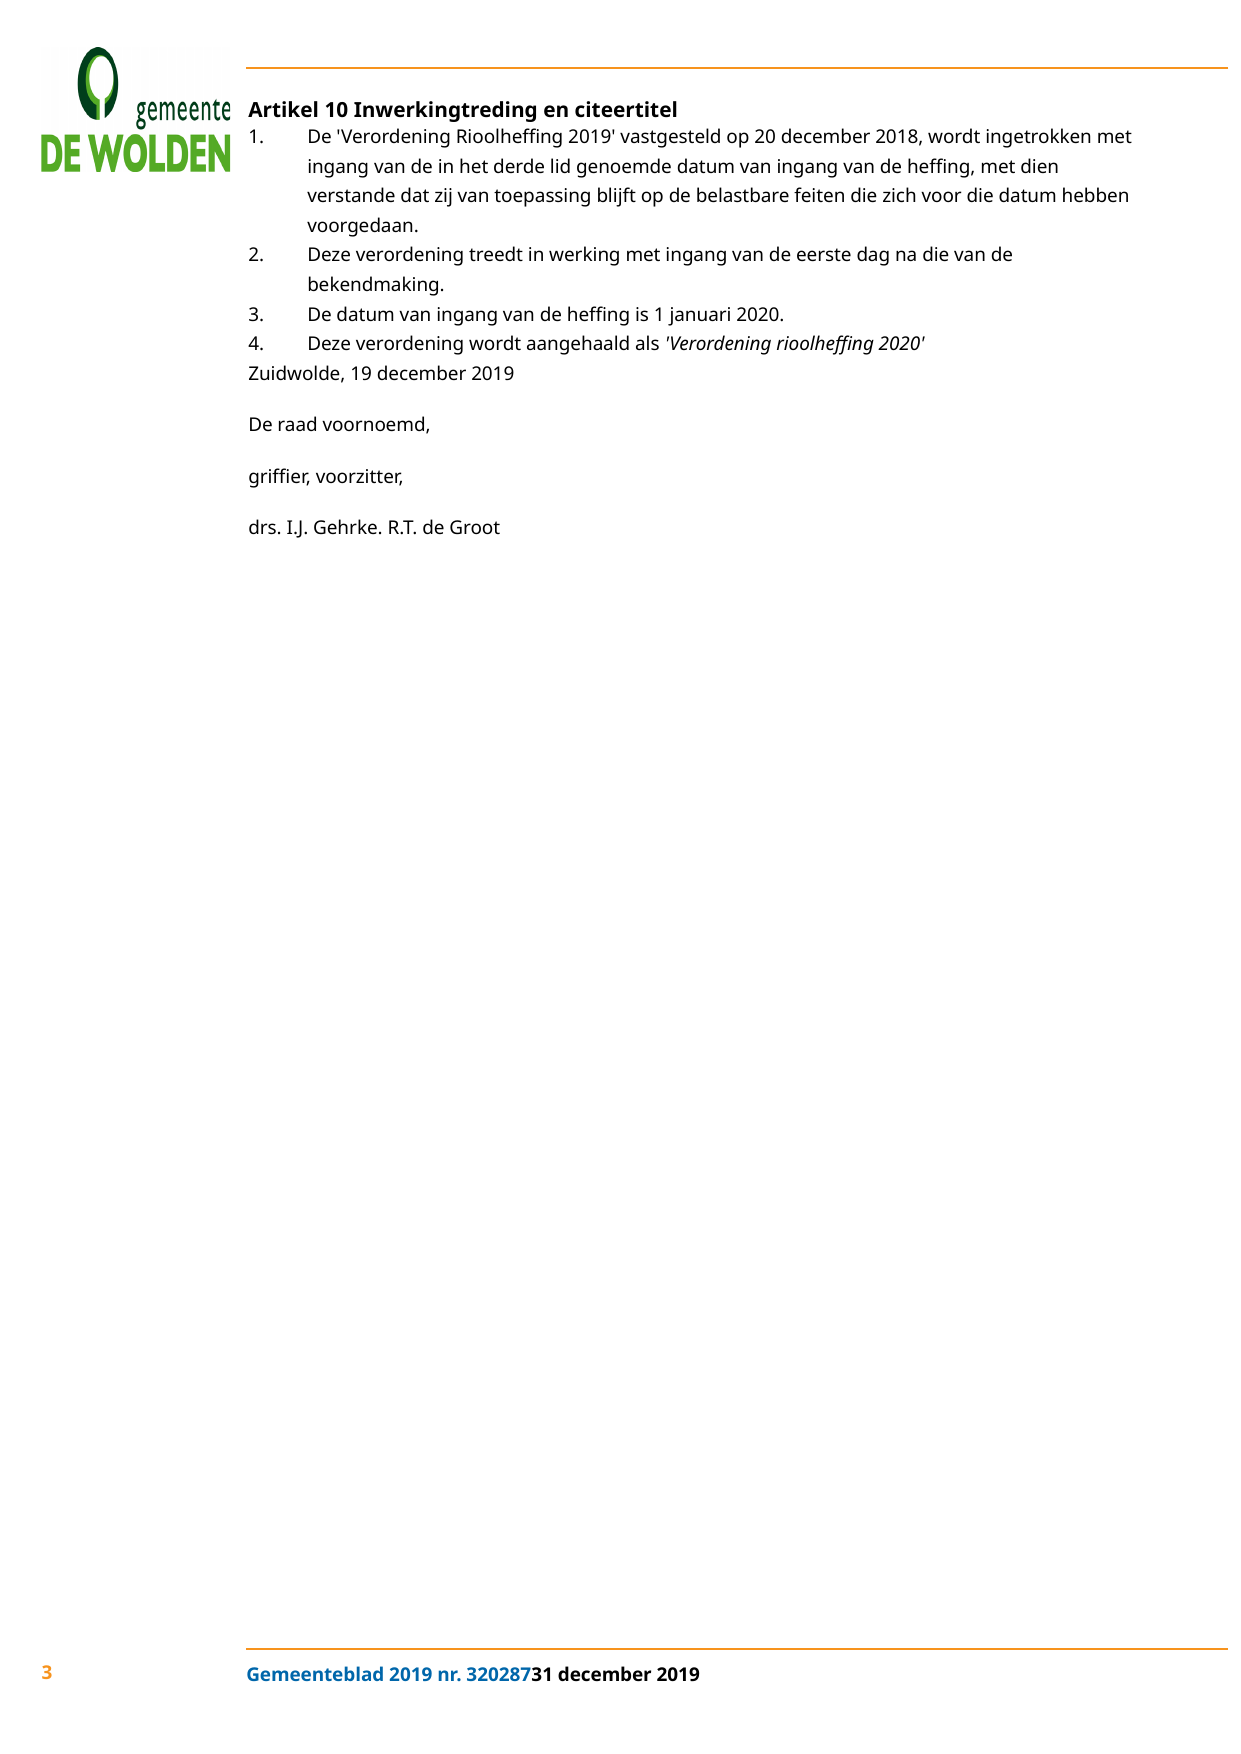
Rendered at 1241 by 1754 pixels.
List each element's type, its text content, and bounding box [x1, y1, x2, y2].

text Zuidwolde, 19 december 2019 [248, 360, 1152, 386]
picture [41, 47, 231, 172]
text drs. I.J. Gehrke. R.T. de Groot [248, 514, 1152, 540]
text griffier, voorzitter, [248, 463, 1152, 488]
list De datum van ingang van de heffing is 1 januari 2020. [248, 301, 1152, 326]
list Deze verordening treedt in werking met ingang van de eerste dag na die van de bekendmaking. [248, 242, 1152, 297]
text De raad voornoemd, [248, 411, 1152, 437]
list De 'Verordening Rioolheffing 2019' vastgesteld op 20 december 2018, wordt ingetrokken met ingang van de in het derde lid genoemde datum van ingang van de heffing, met dien verstande dat zij van toepassing blijft op de belastbare feiten die zich voor die datum hebben voorgedaan. [248, 123, 1152, 238]
text Artikel 10 Inwerkingtreding en citeertitel [248, 95, 1152, 123]
list Deze verordening wordt aangehaald als 'Verordening rioolheffing 2020' [248, 330, 1152, 356]
